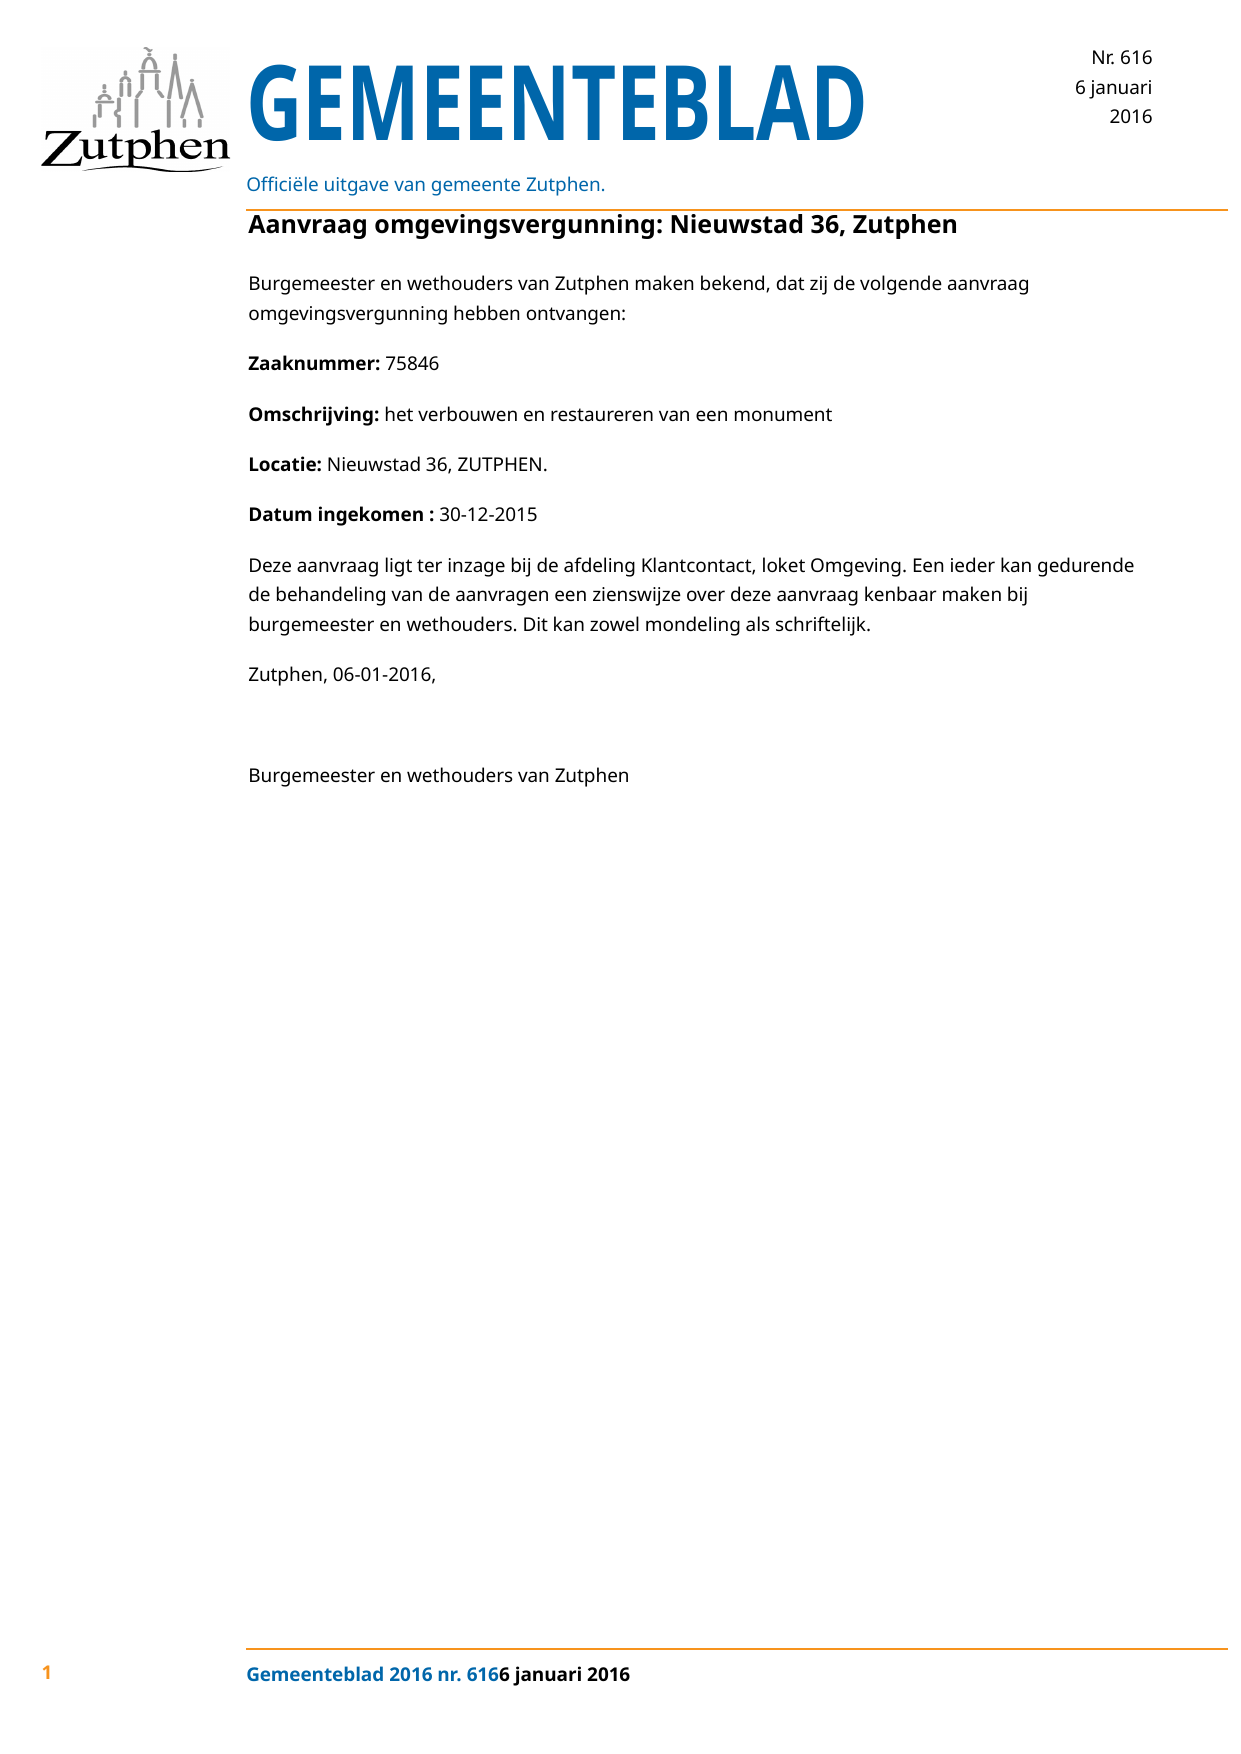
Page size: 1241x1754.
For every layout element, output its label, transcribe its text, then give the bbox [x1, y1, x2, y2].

picture [41, 47, 231, 172]
text Aanvraag omgevingsvergunning: Nieuwstad 36, Zutphen [248, 211, 1152, 241]
text Omschrijving: het verbouwen en restaureren van een monument [248, 401, 1152, 426]
text Zaaknummer: 75846 [248, 350, 1152, 376]
text Deze aanvraag ligt ter inzage bij de afdeling Klantcontact, loket Omgeving. Een ieder kan gedurende de behandeling van de aanvragen een zienswijze over deze aanvraag kenbaar maken bij burgemeester en wethouders. Dit kan zowel mondeling als schriftelijk. [248, 552, 1152, 637]
text Datum ingekomen : 30-12-2015 [248, 502, 1152, 527]
text Burgemeester en wethouders van Zutphen maken bekend, dat zij de volgende aanvraag omgevingsvergunning hebben ontvangen: [248, 270, 1152, 326]
text Locatie: Nieuwstad 36, ZUTPHEN. [248, 451, 1152, 477]
text Burgemeester en wethouders van Zutphen [248, 762, 1152, 788]
text Zutphen, 06-01-2016, [248, 662, 1152, 687]
